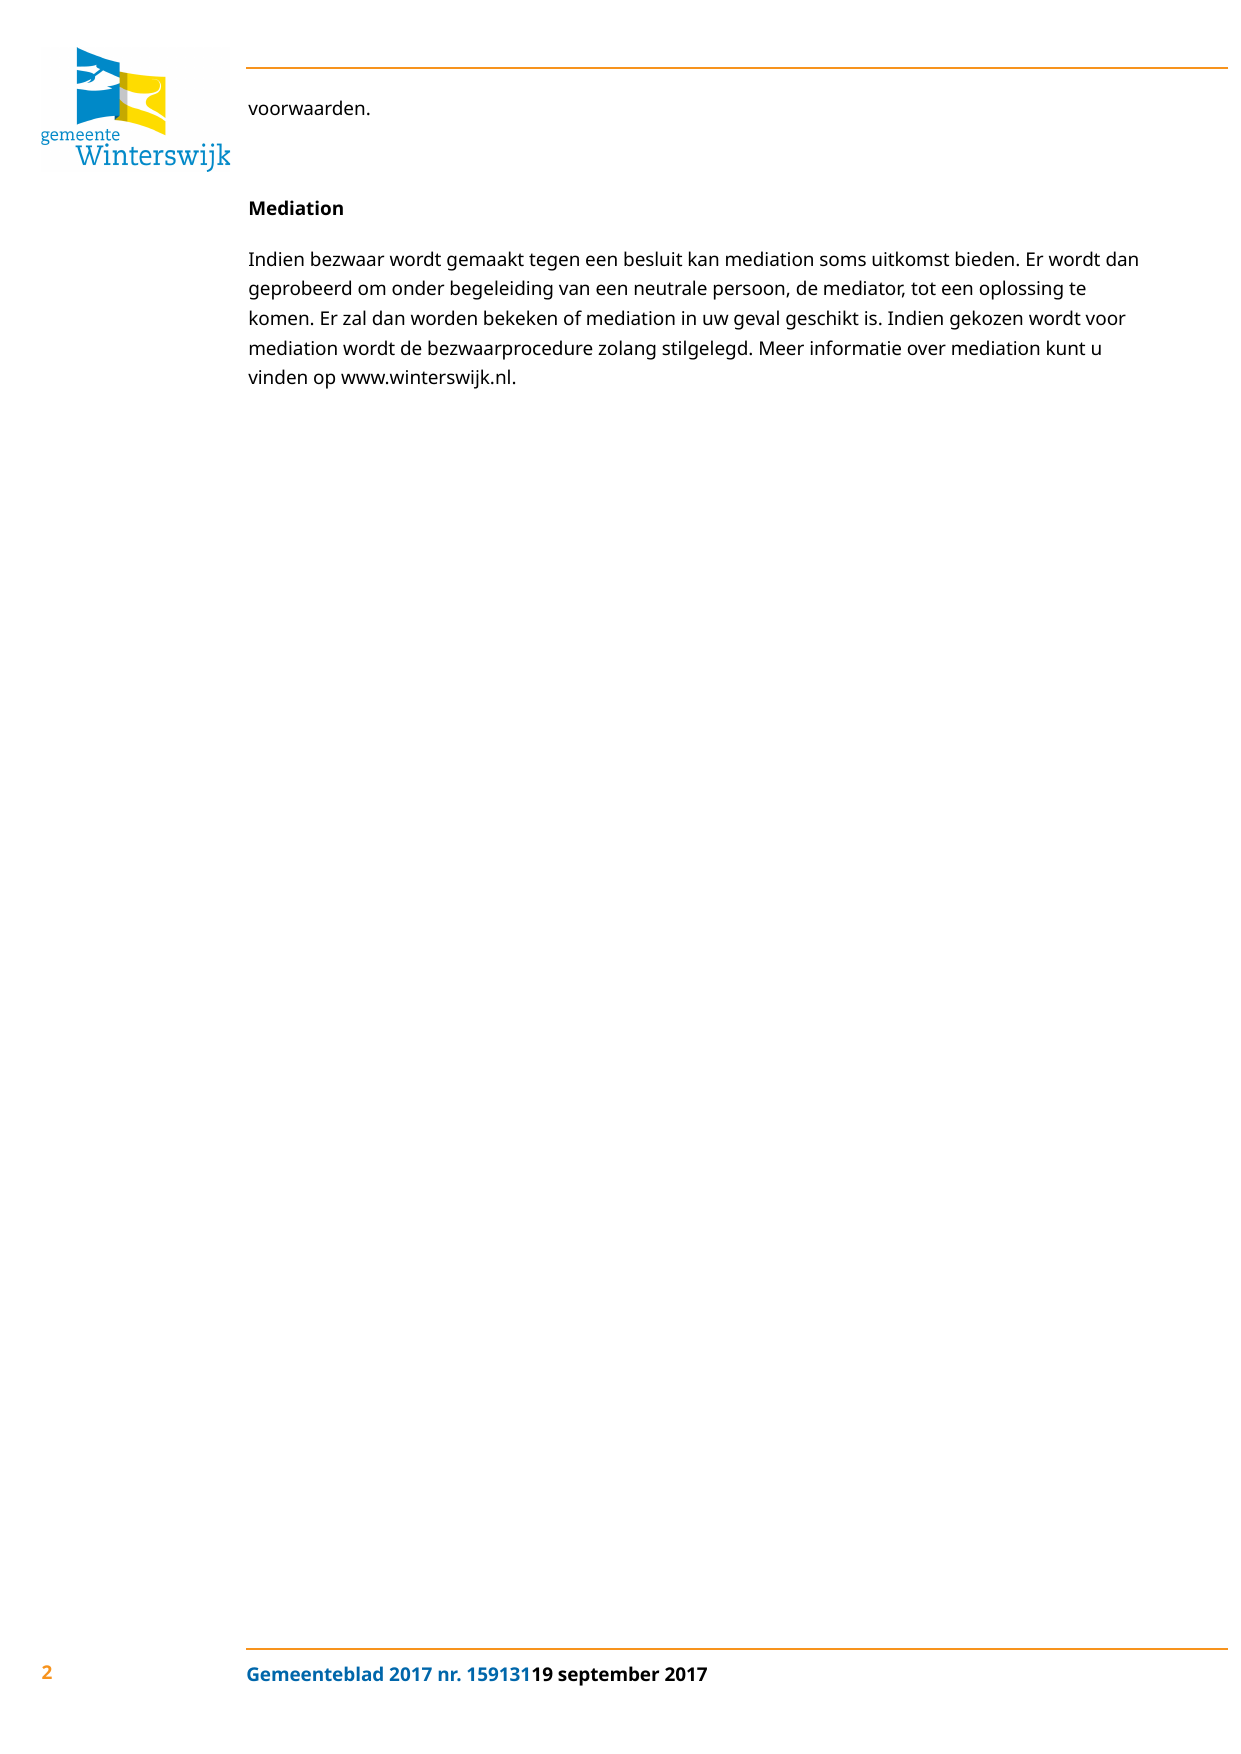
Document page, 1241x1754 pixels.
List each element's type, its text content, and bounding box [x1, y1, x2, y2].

text Mediation [248, 196, 1152, 221]
text Indien bezwaar wordt gemaakt tegen een besluit kan mediation soms uitkomst bieden. Er wordt dan geprobeerd om onder begeleiding van een neutrale persoon, de mediator, tot een oplossing te komen. Er zal dan worden bekeken of mediation in uw geval geschikt is. Indien gekozen wordt voor mediation wordt de bezwaarprocedure zolang stilgelegd. Meer informatie over mediation kunt u vinden op www.winterswijk.nl. [248, 246, 1152, 390]
picture [41, 47, 231, 172]
text voorwaarden. [248, 95, 1152, 121]
picture [225, 153, 231, 162]
